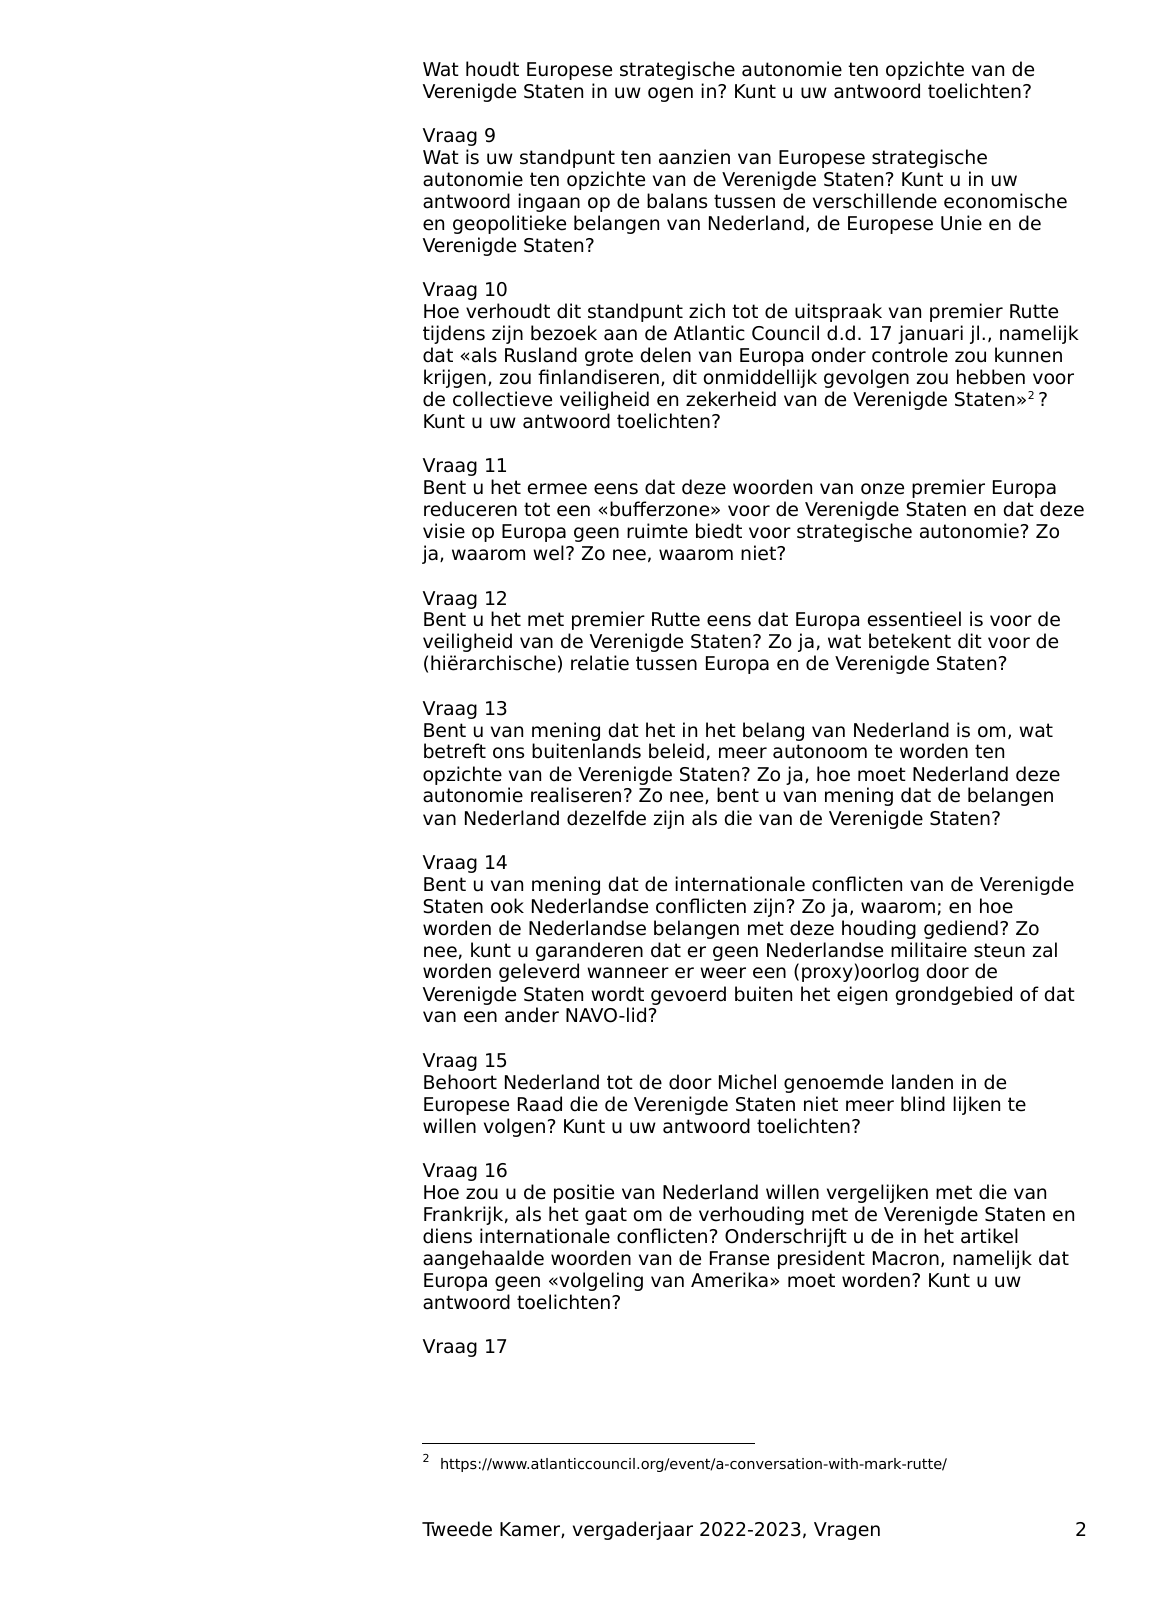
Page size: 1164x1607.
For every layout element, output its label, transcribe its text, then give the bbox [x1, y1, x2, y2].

text Vraag 16 [422, 1160, 1087, 1182]
text Vraag 13 [422, 697, 1087, 719]
text Bent u het ermee eens dat deze woorden van onze premier Europa reduceren tot een «bufferzone» voor de Verenigde Staten en dat deze visie op Europa geen ruimte biedt voor strategische autonomie? Zo ja, waarom wel? Zo nee, waarom niet? [422, 477, 1087, 565]
text Hoe verhoudt dit standpunt zich tot de uitspraak van premier Rutte tijdens zijn bezoek aan de Atlantic Council d.d. 17 januari jl., namelijk dat «als Rusland grote delen van Europa onder controle zou kunnen krijgen, zou finlandiseren, dit onmiddellijk gevolgen zou hebben voor de collectieve veiligheid en zekerheid van de Verenigde Staten»? Kunt u uw antwoord toelichten? [422, 301, 1087, 433]
text Bent u van mening dat de internationale conflicten van de Verenigde Staten ook Nederlandse conflicten zijn? Zo ja, waarom; en hoe worden de Nederlandse belangen met deze houding gediend? Zo nee, kunt u garanderen dat er geen Nederlandse militaire steun zal worden geleverd wanneer er weer een (proxy)oorlog door de Verenigde Staten wordt gevoerd buiten het eigen grondgebied of dat van een ander NAVO-lid? [422, 873, 1087, 1027]
text Wat is uw standpunt ten aanzien van Europese strategische autonomie ten opzichte van de Verenigde Staten? Kunt u in uw antwoord ingaan op de balans tussen de verschillende economische en geopolitieke belangen van Nederland, de Europese Unie en de Verenigde Staten? [422, 147, 1087, 257]
text Vraag 12 [422, 587, 1087, 609]
text Wat houdt Europese strategische autonomie ten opzichte van de Verenigde Staten in uw ogen in? Kunt u uw antwoord toelichten? [422, 59, 1087, 103]
text Vraag 10 [422, 279, 1087, 301]
text https://www.atlanticcouncil.org/event/a-conversation-with-mark-rutte/ [422, 1452, 1087, 1474]
text Hoe zou u de positie van Nederland willen vergelijken met die van Frankrijk, als het gaat om de verhouding met de Verenigde Staten en diens internationale conflicten? Onderschrijft u de in het artikel aangehaalde woorden van de Franse president Macron, namelijk dat Europa geen «volgeling van Amerika» moet worden? Kunt u uw antwoord toelichten? [422, 1182, 1087, 1313]
text Vraag 11 [422, 455, 1087, 477]
text Vraag 9 [422, 125, 1087, 147]
text Bent u van mening dat het in het belang van Nederland is om, wat betreft ons buitenlands beleid, meer autonoom te worden ten opzichte van de Verenigde Staten? Zo ja, hoe moet Nederland deze autonomie realiseren? Zo nee, bent u van mening dat de belangen van Nederland dezelfde zijn als die van de Verenigde Staten? [422, 719, 1087, 829]
text Vraag 17 [422, 1336, 1087, 1358]
text Vraag 15 [422, 1049, 1087, 1072]
text Behoort Nederland tot de door Michel genoemde landen in de Europese Raad die de Verenigde Staten niet meer blind lijken te willen volgen? Kunt u uw antwoord toelichten? [422, 1072, 1087, 1137]
text Bent u het met premier Rutte eens dat Europa essentieel is voor de veiligheid van de Verenigde Staten? Zo ja, wat betekent dit voor de (hiërarchische) relatie tussen Europa en de Verenigde Staten? [422, 609, 1087, 675]
text Vraag 14 [422, 852, 1087, 873]
